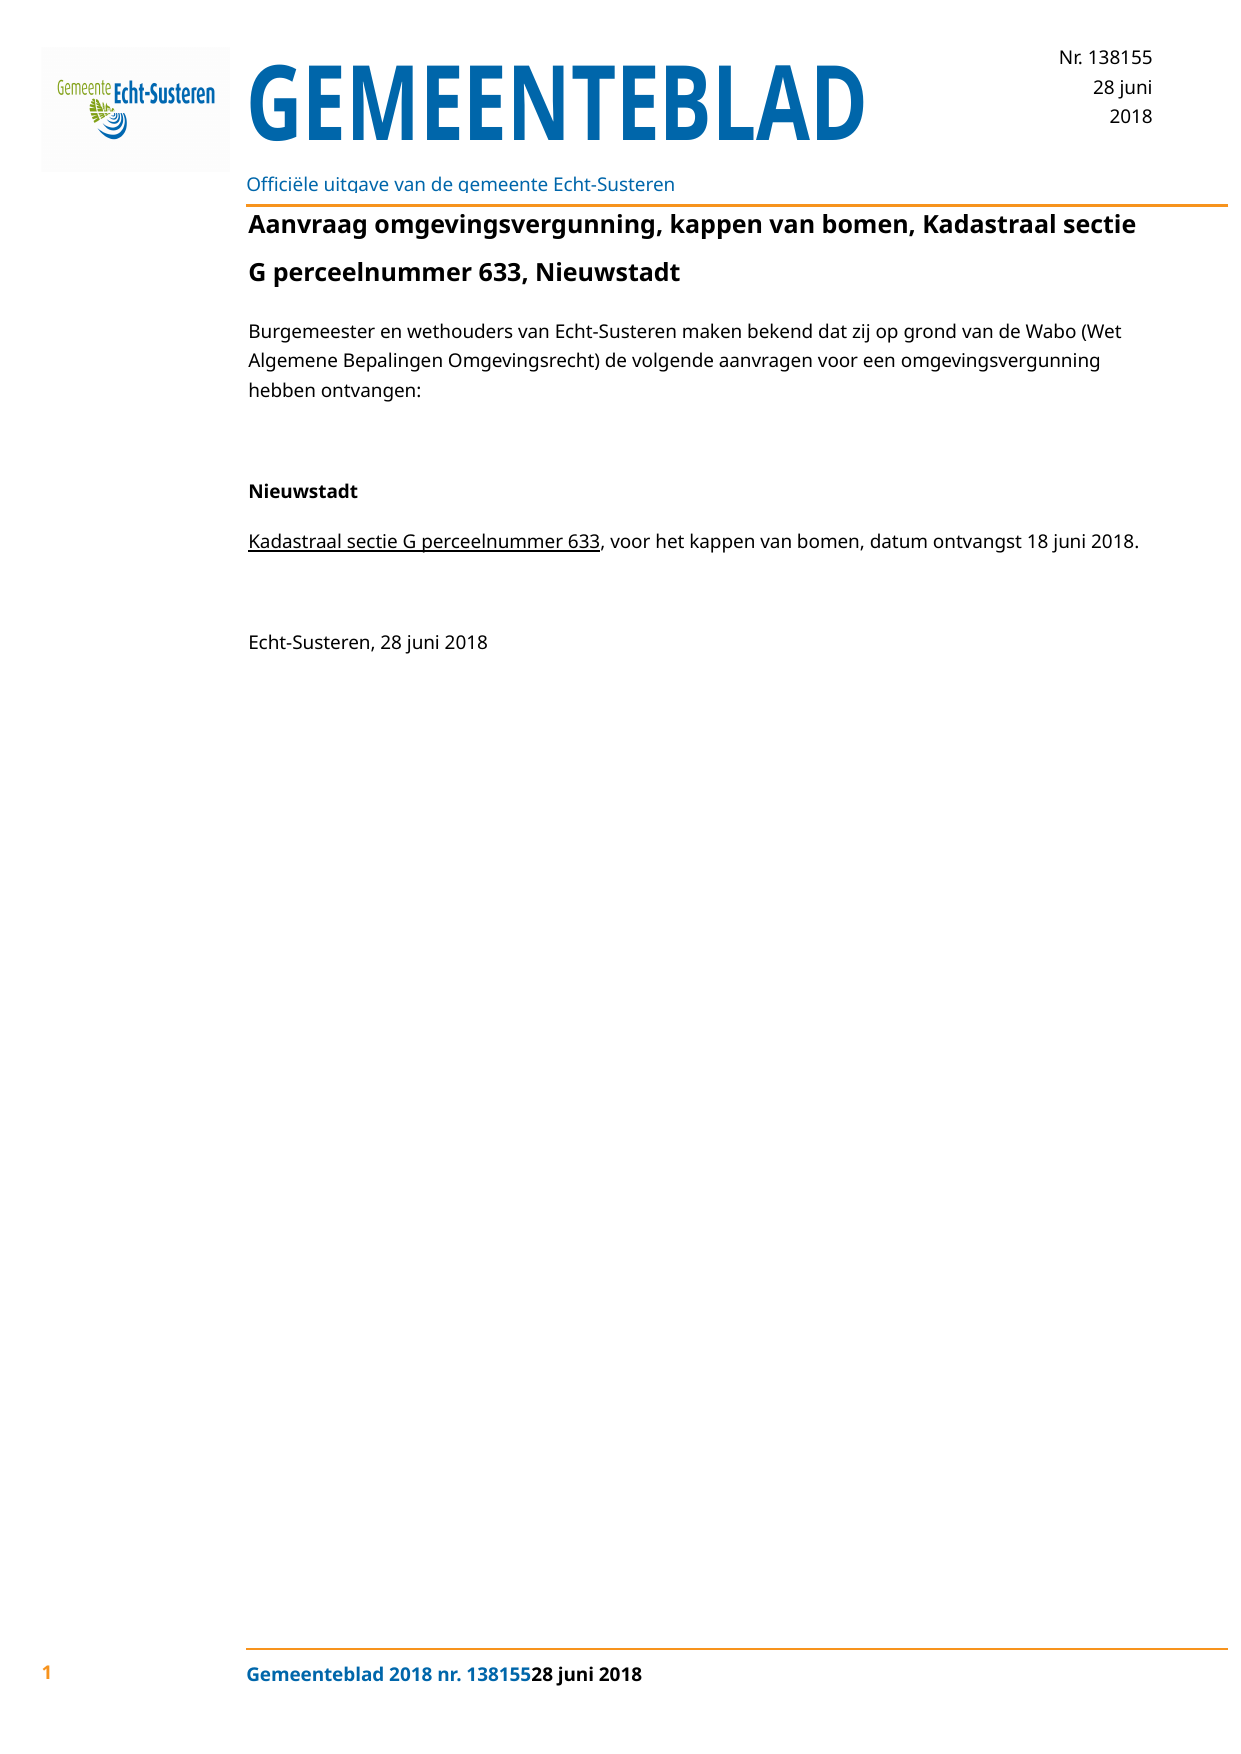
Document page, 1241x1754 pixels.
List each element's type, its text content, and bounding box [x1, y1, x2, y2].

text Kadastraal sectie G perceelnummer 633, voor het kappen van bomen, datum ontvangst 18 juni 2018. [248, 528, 1152, 554]
picture [41, 47, 231, 172]
text Nieuwstadt [248, 478, 1152, 504]
text Echt-Susteren, 28 juni 2018 [248, 629, 1152, 655]
text Burgemeester en wethouders van Echt-Susteren maken bekend dat zij op grond van de Wabo (Wet Algemene Bepalingen Omgevingsrecht) de volgende aanvragen voor een omgevingsvergunning hebben ontvangen: [248, 318, 1152, 403]
text Aanvraag omgevingsvergunning, kappen van bomen, Kadastraal sectie G perceelnummer 633, Nieuwstadt [248, 207, 1152, 288]
